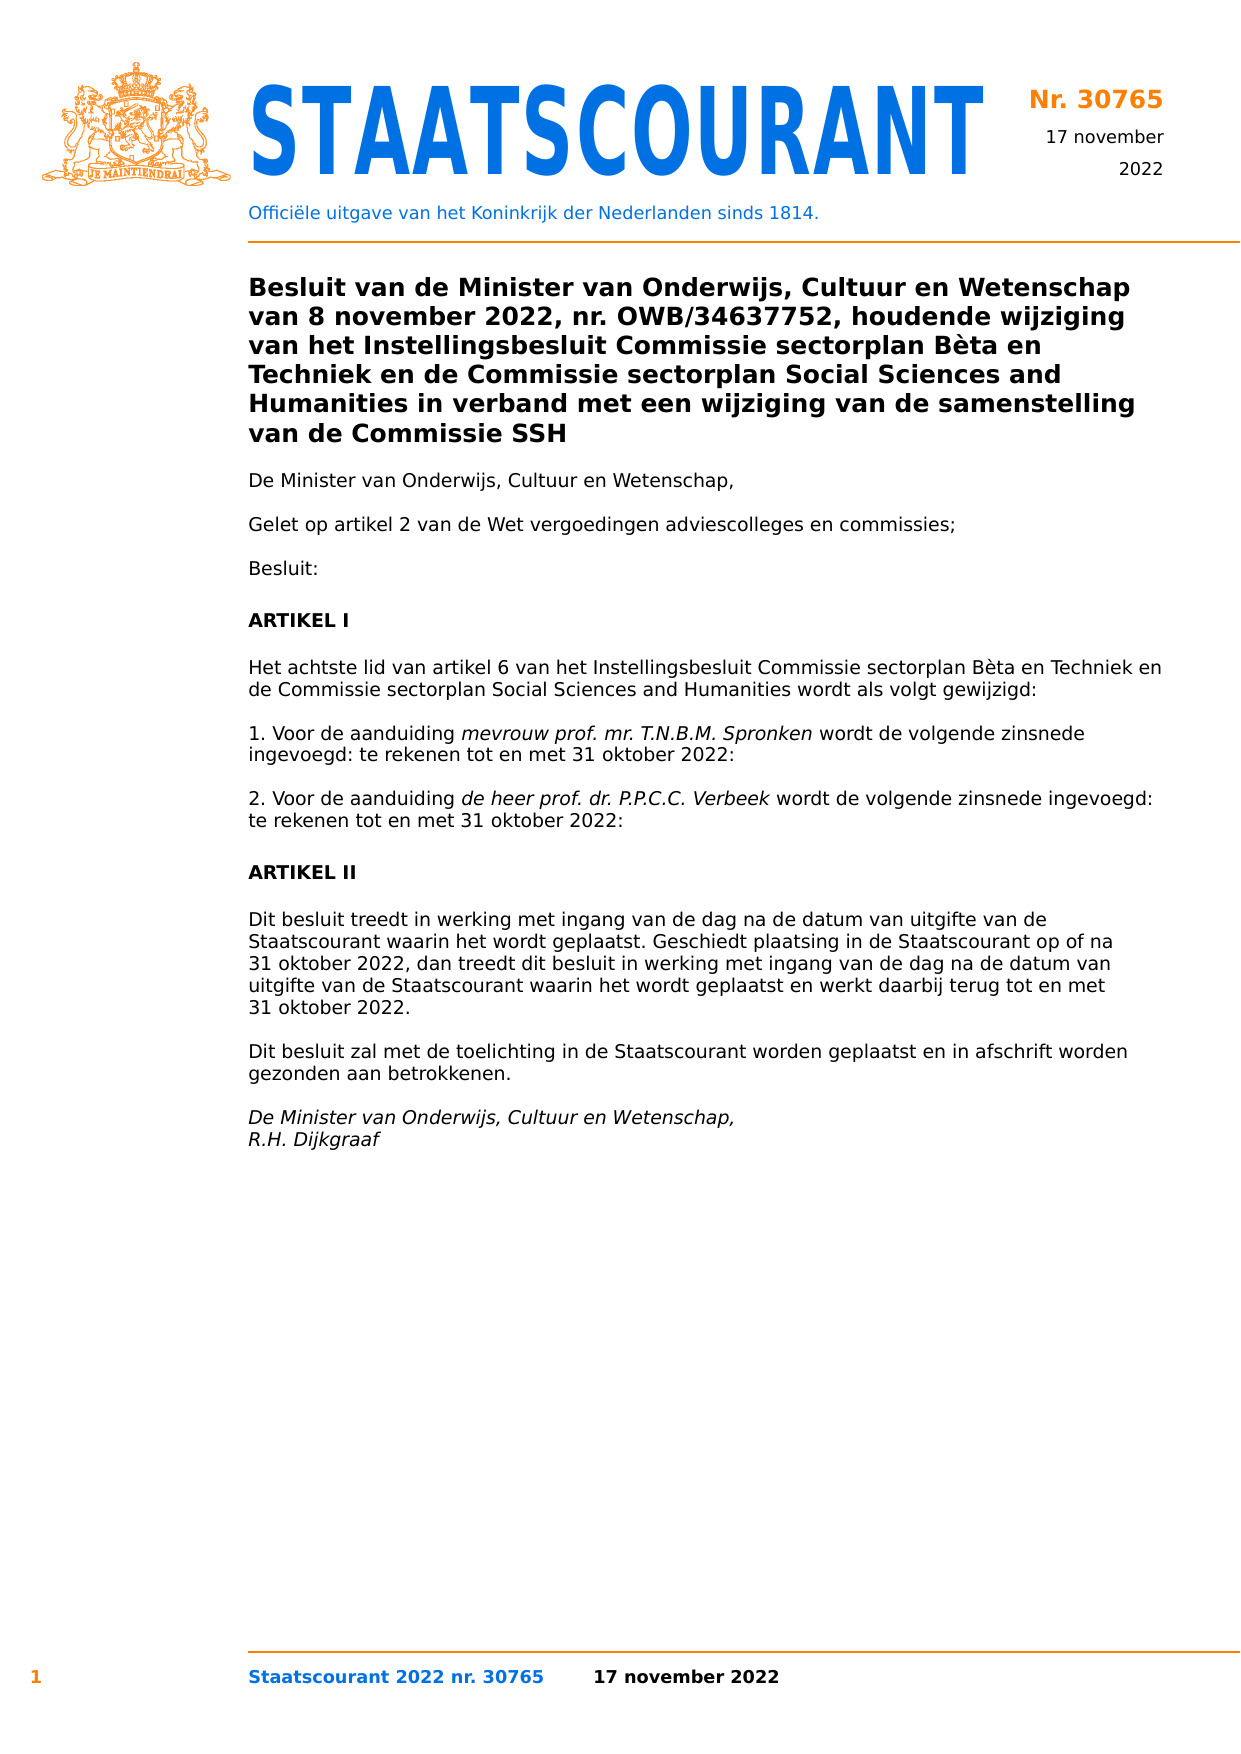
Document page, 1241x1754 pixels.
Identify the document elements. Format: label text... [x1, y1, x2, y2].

text Besluit: [248, 558, 1163, 579]
table_header [25, 62, 248, 241]
text 2. Voor de aanduiding de heer prof. dr. P.P.C.C. Verbeek wordt de volgende zinsnede ingevoegd: te rekenen tot en met 31 oktober 2022: [248, 788, 1163, 832]
table_header Nr. 30765 [998, 62, 1240, 121]
text 1. Voor de aanduiding mevrouw prof. mr. T.N.B.M. Spronken wordt de volgende zinsnede ingevoegd: te rekenen tot en met 31 oktober 2022: [248, 722, 1163, 766]
table_cell 2022 [998, 153, 1240, 203]
table_cell Officiële uitgave van het Koninkrijk der Nederlanden sinds 1814. [248, 203, 1240, 241]
text De Minister van Onderwijs, Cultuur en Wetenschap, [248, 470, 1163, 492]
picture [41, 62, 231, 186]
text Dit besluit treedt in werking met ingang van de dag na de datum van uitgifte van de Staatscourant waarin het wordt geplaatst. Geschiedt plaatsing in de Staatscourant op of na 31 oktober 2022, dan treedt dit besluit in werking met ingang van de dag na de datum van uitgifte van de Staatscourant waarin het wordt geplaatst en werkt daarbij terug tot en met 31 oktober 2022. [248, 909, 1163, 1019]
text De Minister van Onderwijs, Cultuur en Wetenschap, R.H. Dijkgraaf [248, 1107, 1163, 1151]
subtitle ARTIKEL I [248, 609, 1163, 632]
text Het achtste lid van artikel 6 van het Instellingsbesluit Commissie sectorplan Bèta en Techniek en de Commissie sectorplan Social Sciences and Humanities wordt als volgt gewijzigd: [248, 657, 1163, 701]
subtitle Besluit van de Minister van Onderwijs, Cultuur en Wetenschap van 8 november 2022, nr. OWB/34637752, houdende wijziging van het Instellingsbesluit Commissie sectorplan Bèta en Techniek en de Commissie sectorplan Social Sciences and Humanities in verband met een wijziging van de samenstelling van de Commissie SSH [248, 273, 1163, 448]
text Dit besluit zal met de toelichting in de Staatscourant worden geplaatst en in afschrift worden gezonden aan betrokkenen. [248, 1041, 1163, 1085]
table_cell 17 november [998, 121, 1240, 153]
table_header STAATSCOURANT [248, 62, 998, 203]
text Gelet op artikel 2 van de Wet vergoedingen adviescolleges en commissies; [248, 514, 1163, 536]
subtitle ARTIKEL II [248, 862, 1163, 884]
